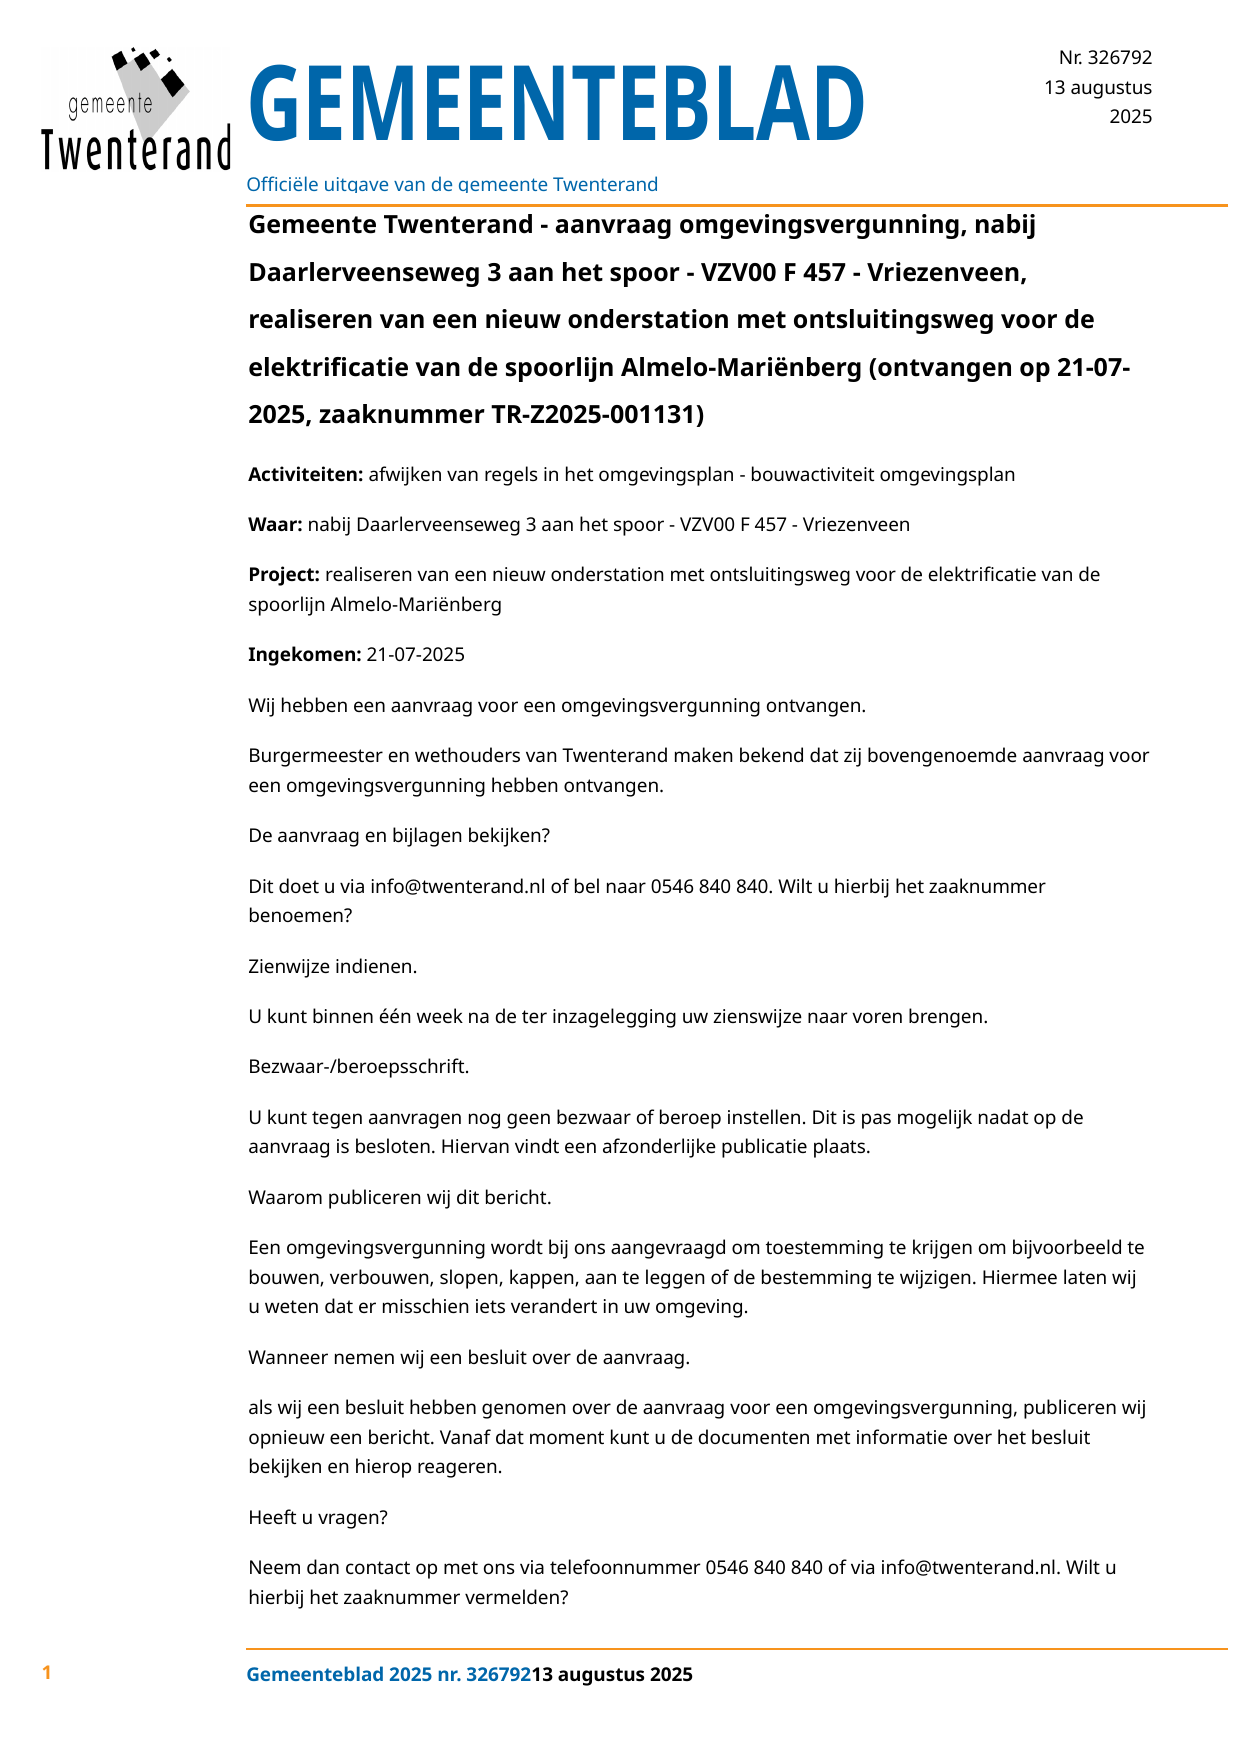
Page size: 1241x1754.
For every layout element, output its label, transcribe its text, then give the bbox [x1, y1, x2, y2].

text De aanvraag en bijlagen bekijken? [248, 822, 1152, 848]
text Een omgevingsvergunning wordt bij ons aangevraagd om toestemming te krijgen om bijvoorbeeld te bouwen, verbouwen, slopen, kappen, aan te leggen of de bestemming te wijzigen. Hiermee laten wij u weten dat er misschien iets verandert in uw omgeving. [248, 1234, 1152, 1319]
text Heeft u vragen? [248, 1504, 1152, 1530]
text Activiteiten: afwijken van regels in het omgevingsplan - bouwactiviteit omgevingsplan [248, 461, 1152, 486]
text Zienwijze indienen. [248, 953, 1152, 978]
text Project: realiseren van een nieuw onderstation met ontsluitingsweg voor de elektrificatie van de spoorlijn Almelo-Mariënberg [248, 562, 1152, 617]
text Bezwaar-/beroepsschrift. [248, 1054, 1152, 1079]
text Gemeente Twenterand - aanvraag omgevingsvergunning, nabij Daarlerveenseweg 3 aan het spoor - VZV00 F 457 - Vriezenveen, realiseren van een nieuw onderstation met ontsluitingsweg voor de elektrificatie van de spoorlijn Almelo-Mariënberg (ontvangen op 21-07-2025, zaaknummer TR-Z2025-001131) [248, 207, 1152, 431]
picture [41, 47, 231, 172]
text Dit doet u via info@twenterand.nl of bel naar 0546 840 840. Wilt u hierbij het zaaknummer benoemen? [248, 873, 1152, 928]
text Wanneer nemen wij een besluit over de aanvraag. [248, 1344, 1152, 1370]
text Burgermeester en wethouders van Twenterand maken bekend dat zij bovengenoemde aanvraag voor een omgevingsvergunning hebben ontvangen. [248, 742, 1152, 798]
text Ingekomen: 21-07-2025 [248, 642, 1152, 667]
text Neem dan contact op met ons via telefoonnummer 0546 840 840 of via info@twenterand.nl. Wilt u hierbij het zaaknummer vermelden? [248, 1554, 1152, 1610]
text Wij hebben een aanvraag voor een omgevingsvergunning ontvangen. [248, 692, 1152, 718]
text U kunt tegen aanvragen nog geen bezwaar of beroep instellen. Dit is pas mogelijk nadat op de aanvraag is besloten. Hiervan vindt een afzonderlijke publicatie plaats. [248, 1104, 1152, 1159]
text Waarom publiceren wij dit bericht. [248, 1184, 1152, 1210]
text U kunt binnen één week na de ter inzagelegging uw zienswijze naar voren brengen. [248, 1003, 1152, 1029]
text als wij een besluit hebben genomen over de aanvraag voor een omgevingsvergunning, publiceren wij opnieuw een bericht. Vanaf dat moment kunt u de documenten met informatie over het besluit bekijken en hierop reageren. [248, 1394, 1152, 1479]
text Waar: nabij Daarlerveenseweg 3 aan het spoor - VZV00 F 457 - Vriezenveen [248, 511, 1152, 537]
